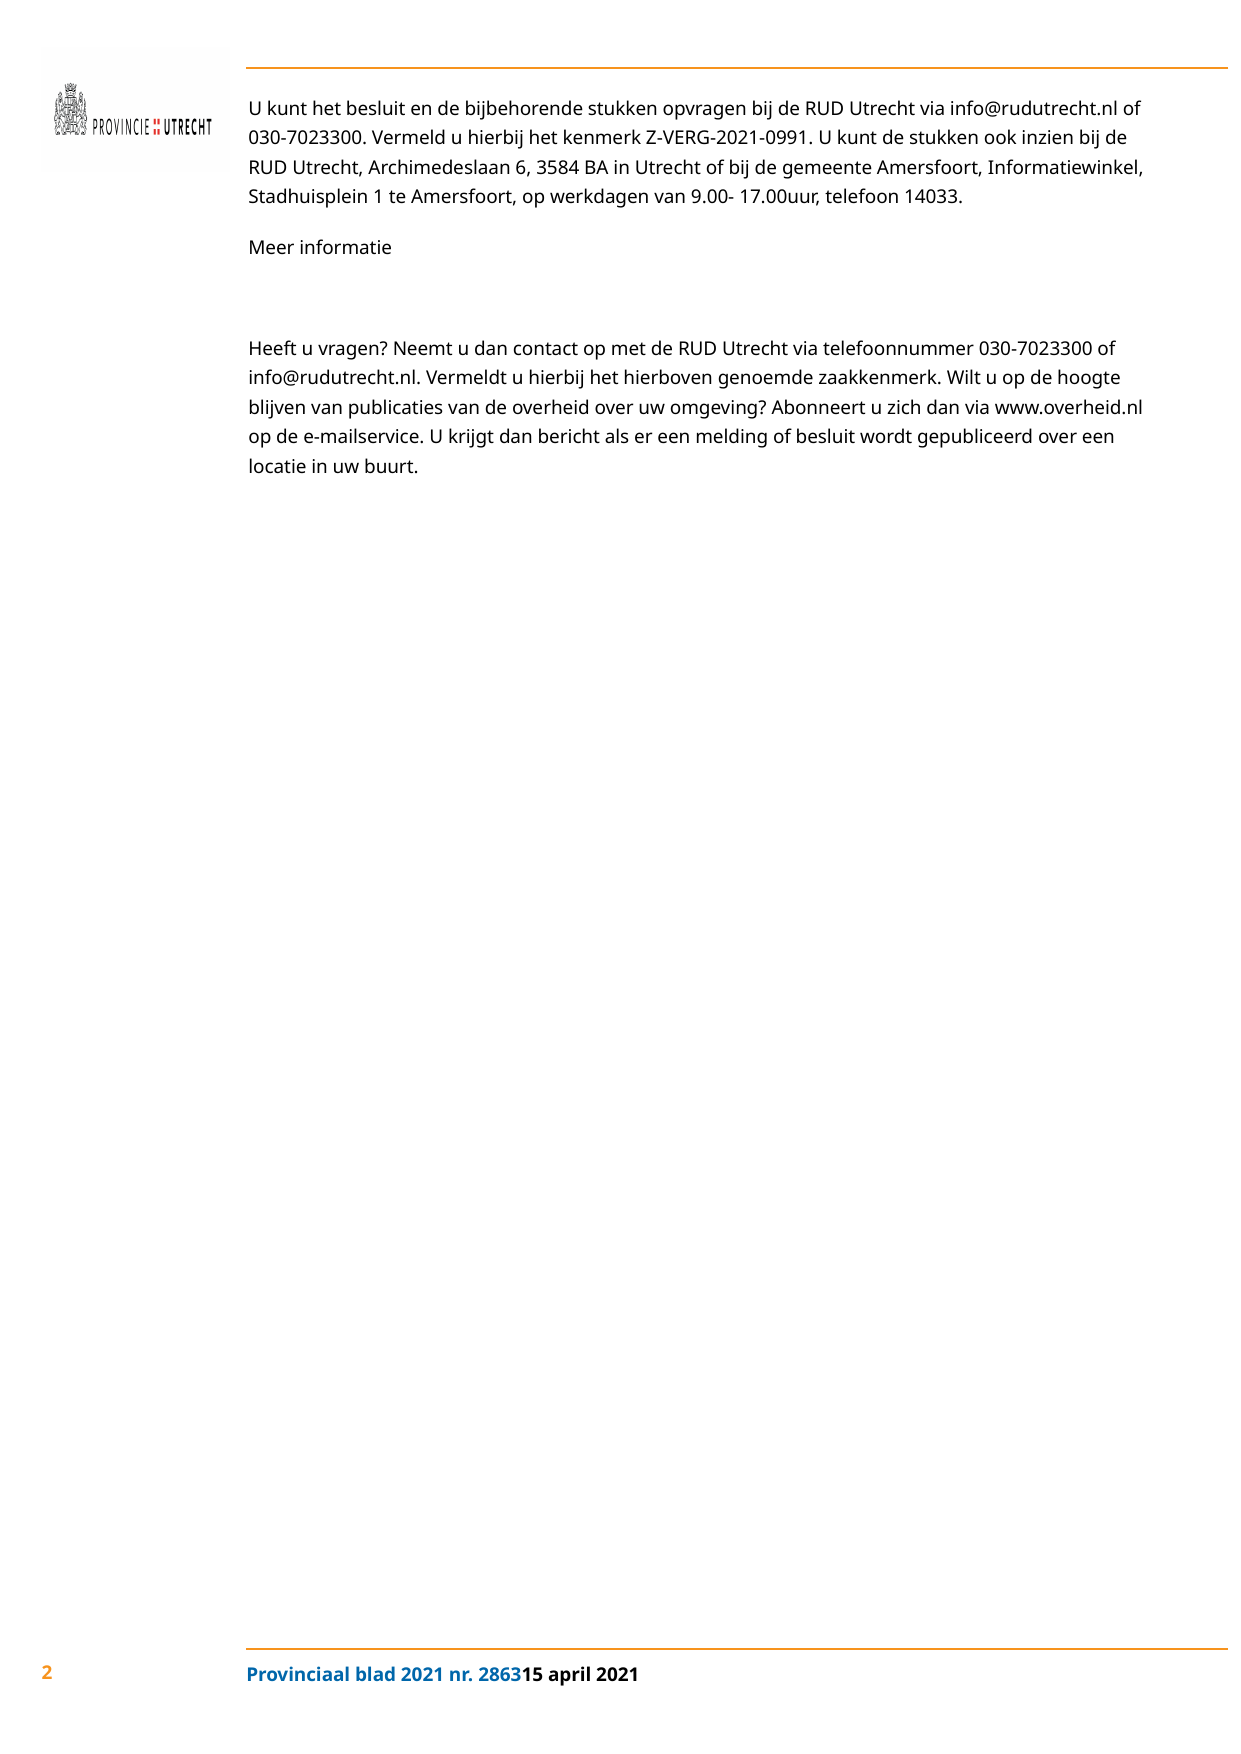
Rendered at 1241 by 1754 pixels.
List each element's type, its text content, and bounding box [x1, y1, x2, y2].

picture [41, 47, 231, 172]
text Heeft u vragen? Neemt u dan contact op met de RUD Utrecht via telefoonnummer 030-7023300 of info@rudutrecht.nl. Vermeldt u hierbij het hierboven genoemde zaakkenmerk. Wilt u op de hoogte blijven van publicaties van de overheid over uw omgeving? Abonneert u zich dan via www.overheid.nl op de e-mailservice. U krijgt dan bericht als er een melding of besluit wordt gepubliceerd over een locatie in uw buurt. [248, 335, 1152, 479]
text Meer informatie [248, 234, 1152, 260]
text U kunt het besluit en de bijbehorende stukken opvragen bij de RUD Utrecht via info@rudutrecht.nl of 030-7023300. Vermeld u hierbij het kenmerk Z-VERG-2021-0991. U kunt de stukken ook inzien bij de RUD Utrecht, Archimedeslaan 6, 3584 BA in Utrecht of bij de gemeente Amersfoort, Informatiewinkel, Stadhuisplein 1 te Amersfoort, op werkdagen van 9.00- 17.00uur, telefoon 14033. [248, 95, 1152, 209]
